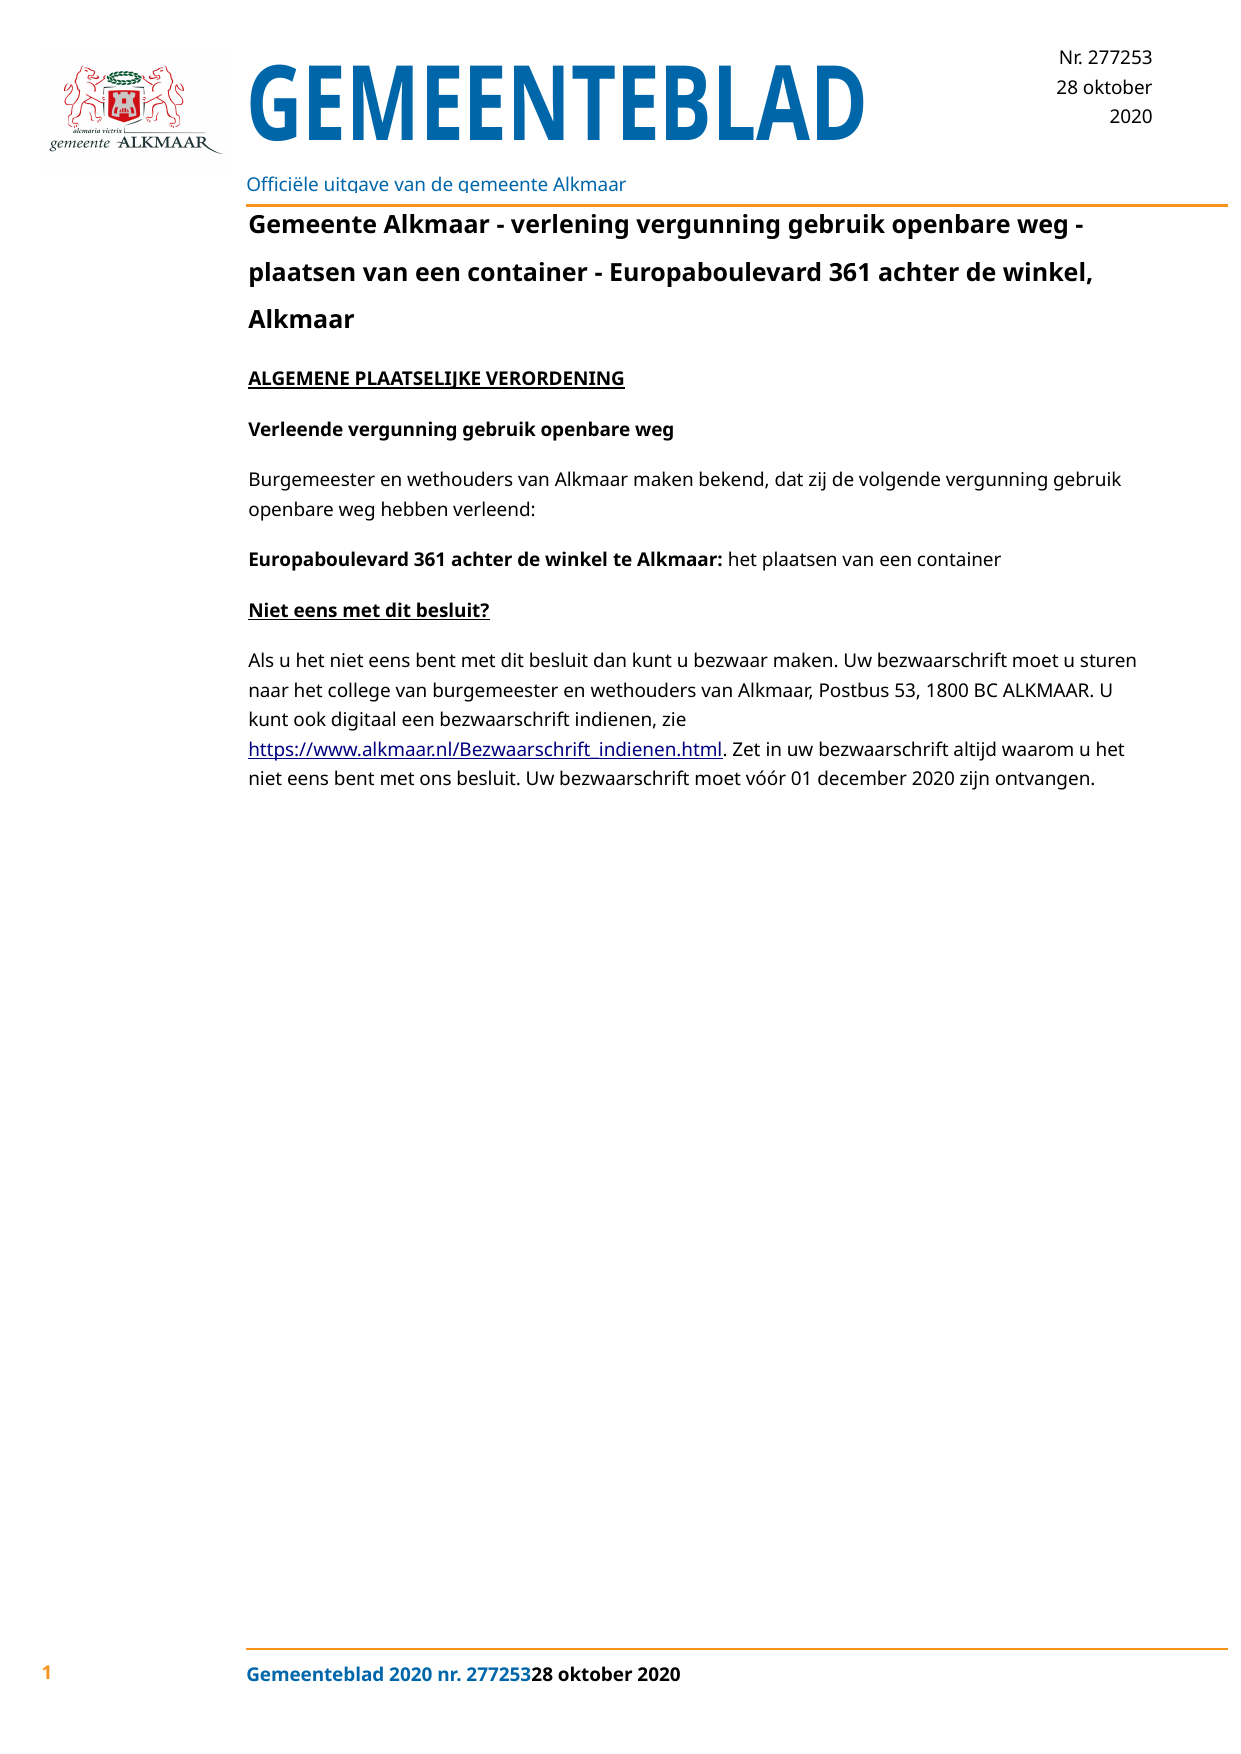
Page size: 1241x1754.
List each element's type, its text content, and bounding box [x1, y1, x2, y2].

picture [41, 47, 231, 172]
text Gemeente Alkmaar - verlening vergunning gebruik openbare weg - plaatsen van een container - Europaboulevard 361 achter de winkel, Alkmaar [248, 207, 1152, 336]
text Als u het niet eens bent met dit besluit dan kunt u bezwaar maken. Uw bezwaarschrift moet u sturen naar het college van burgemeester en wethouders van Alkmaar, Postbus 53, 1800 BC ALKMAAR. U kunt ook digitaal een bezwaarschrift indienen, zie https://www.alkmaar.nl/Bezwaarschrift_indienen.html. Zet in uw bezwaarschrift altijd waarom u het niet eens bent met ons besluit. Uw bezwaarschrift moet vóór 01 december 2020 zijn ontvangen. [248, 647, 1152, 791]
text Verleende vergunning gebruik openbare weg [248, 416, 1152, 442]
text Burgemeester en wethouders van Alkmaar maken bekend, dat zij de volgende vergunning gebruik openbare weg hebben verleend: [248, 466, 1152, 522]
text Europaboulevard 361 achter de winkel te Alkmaar: het plaatsen van een container [248, 546, 1152, 572]
text ALGEMENE PLAATSELIJKE VERORDENING [248, 366, 1152, 391]
text Niet eens met dit besluit? [248, 597, 1152, 622]
